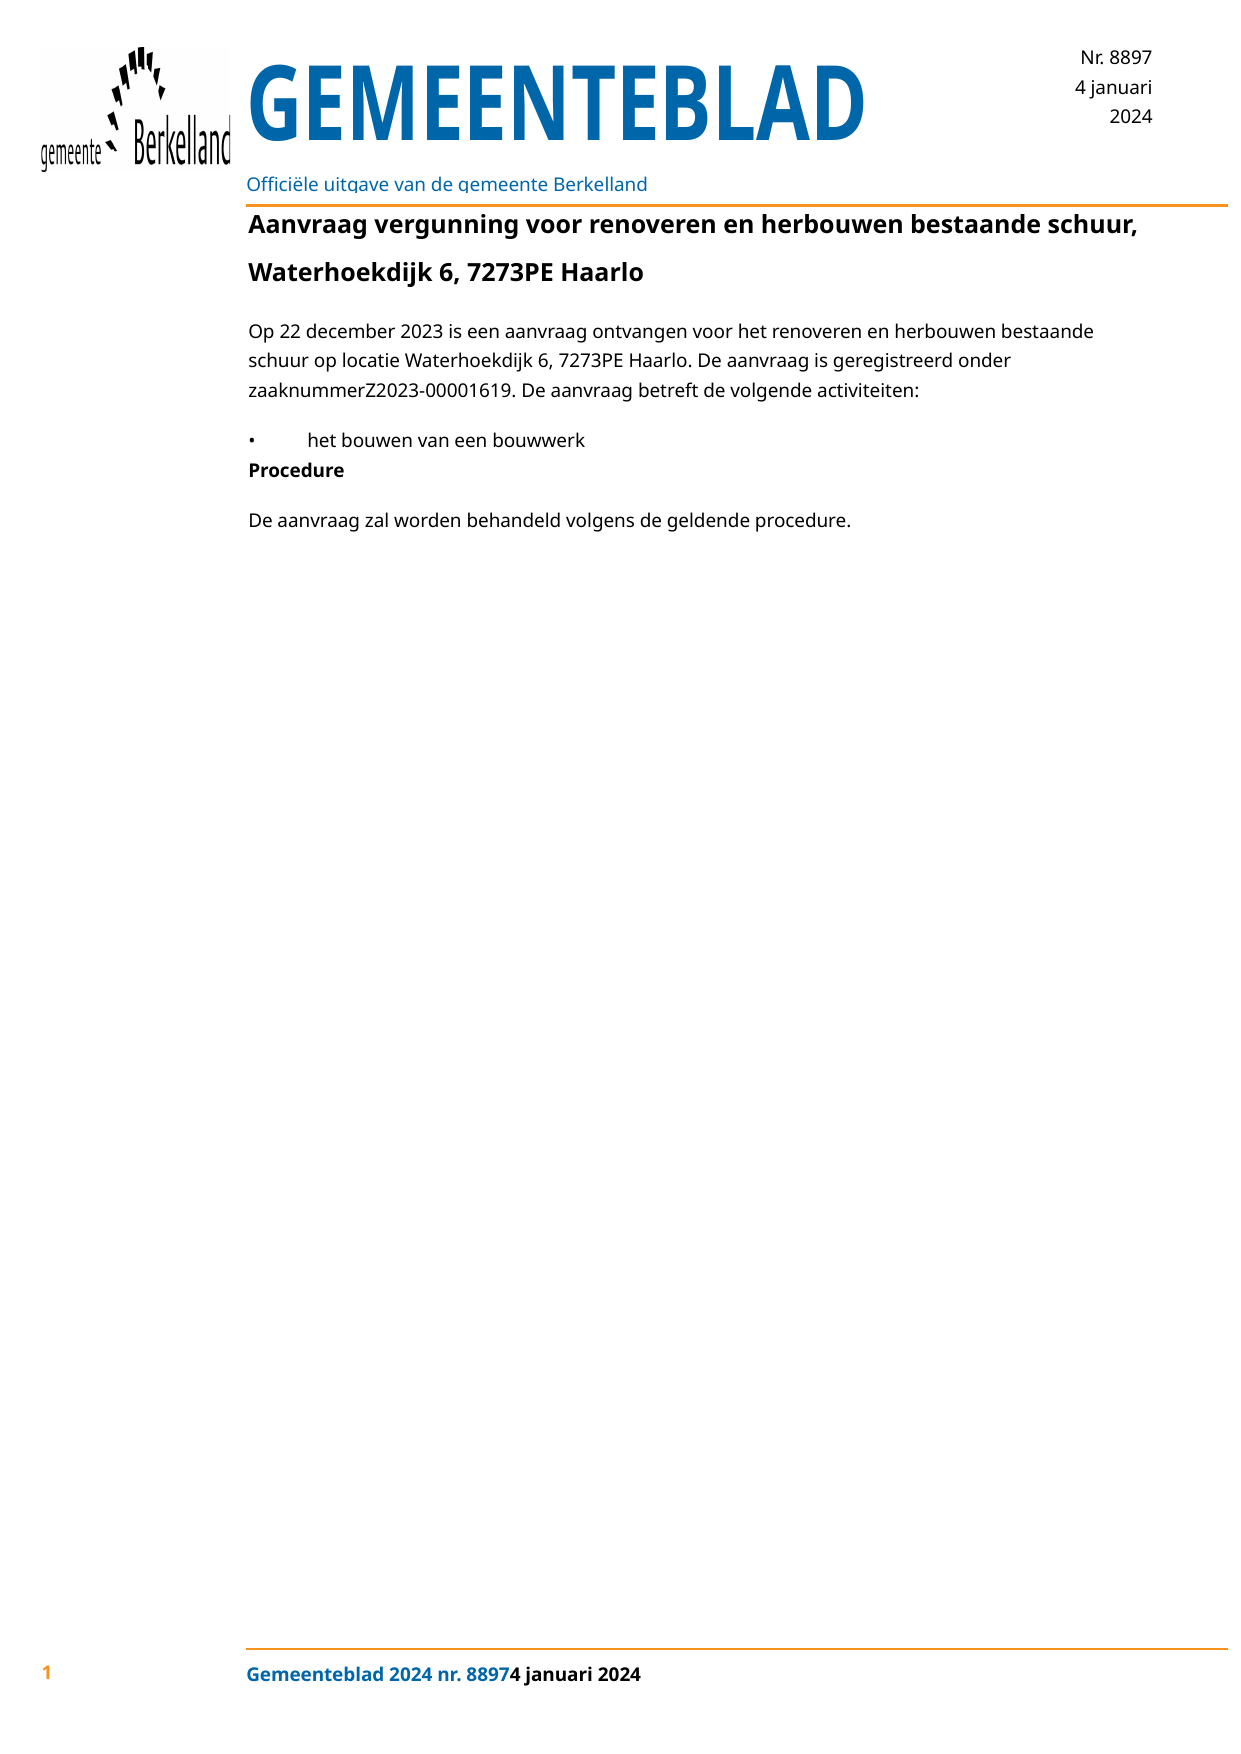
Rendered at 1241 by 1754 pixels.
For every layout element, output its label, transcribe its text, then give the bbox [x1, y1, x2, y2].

text Op 22 december 2023 is een aanvraag ontvangen voor het renoveren en herbouwen bestaande schuur op locatie Waterhoekdijk 6, 7273PE Haarlo. De aanvraag is geregistreerd onder zaaknummerZ2023-00001619. De aanvraag betreft de volgende activiteiten: [248, 318, 1152, 403]
text De aanvraag zal worden behandeld volgens de geldende procedure. [248, 507, 1152, 533]
picture [41, 47, 231, 172]
text Procedure [248, 457, 1152, 483]
list het bouwen van een bouwwerk [248, 427, 1152, 453]
text Aanvraag vergunning voor renoveren en herbouwen bestaande schuur, Waterhoekdijk 6, 7273PE Haarlo [248, 207, 1152, 288]
